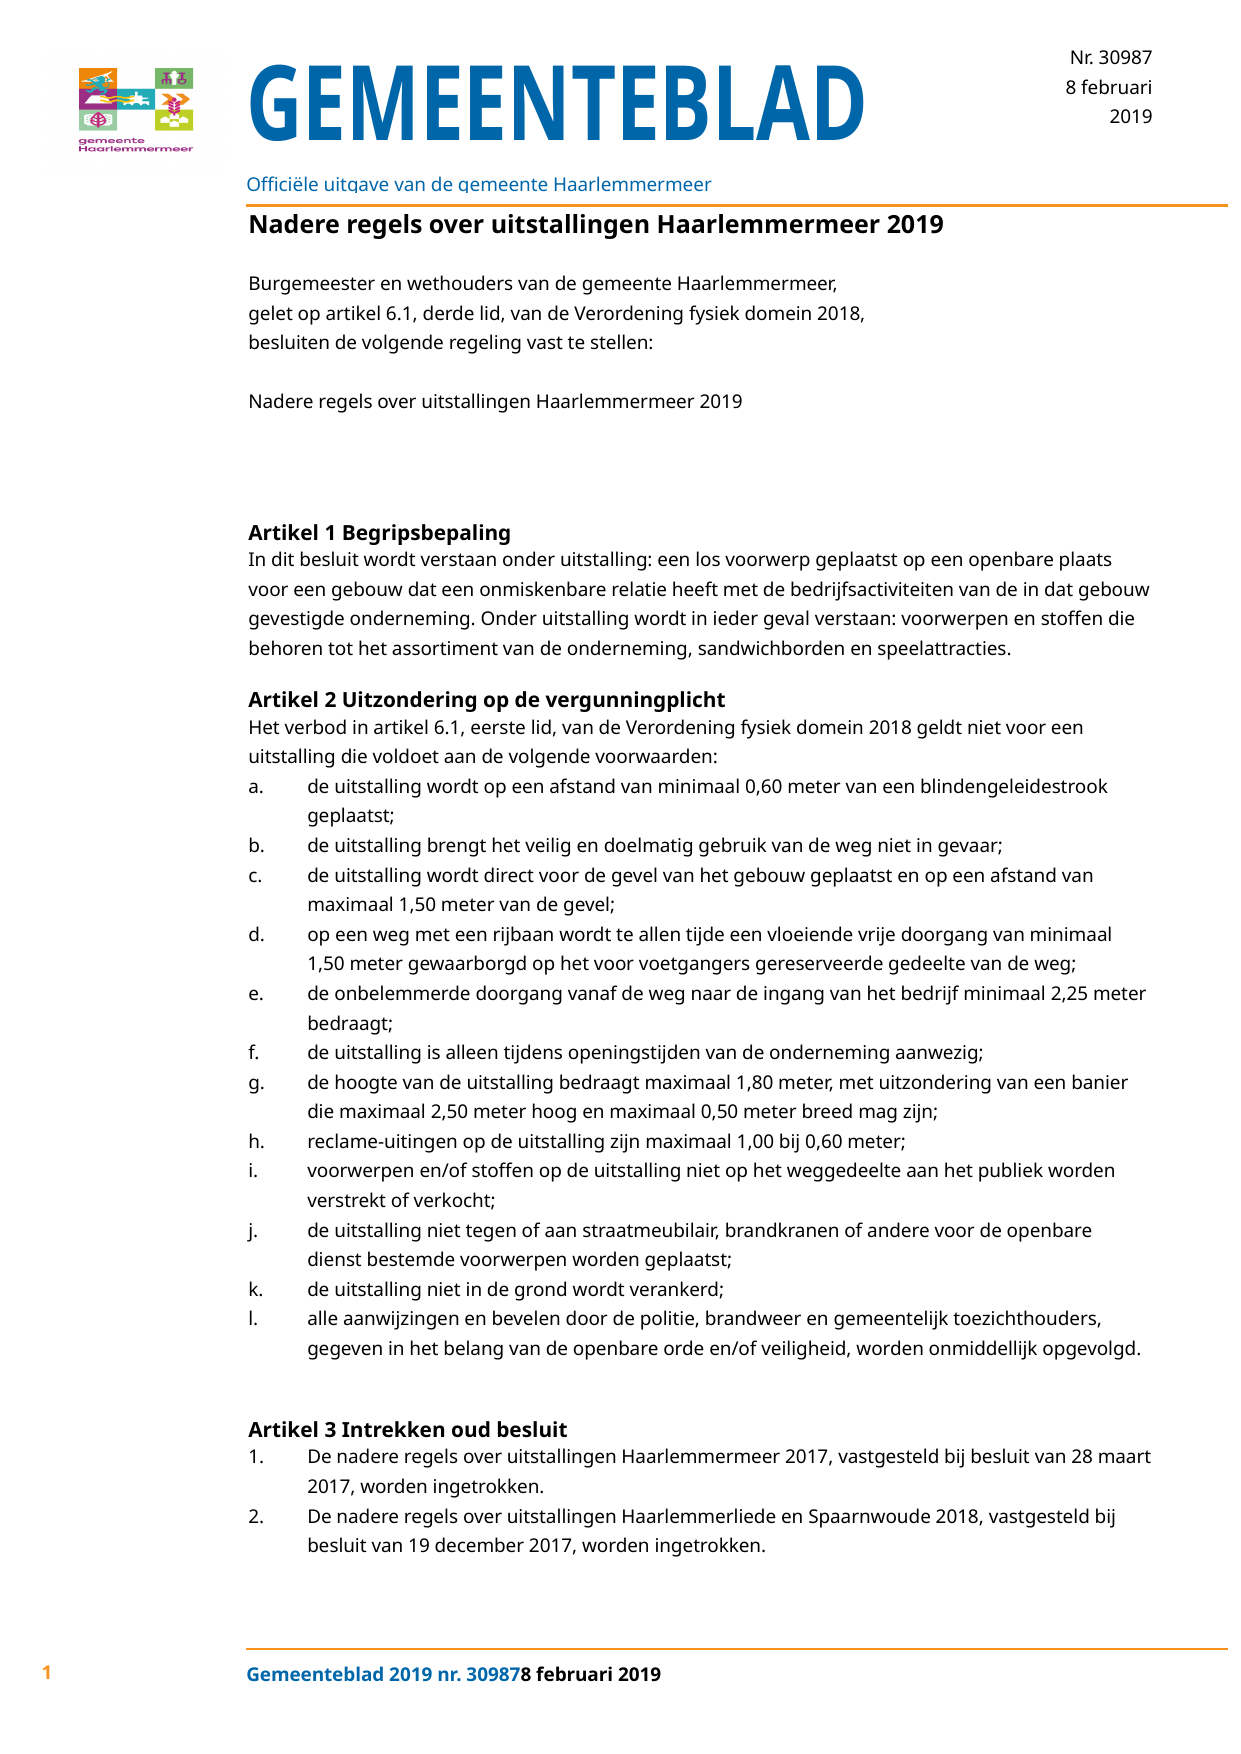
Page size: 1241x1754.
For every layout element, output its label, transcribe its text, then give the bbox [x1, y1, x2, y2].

list reclame-uitingen op de uitstalling zijn maximaal 1,00 bij 0,60 meter; [248, 1128, 1152, 1154]
list de uitstalling wordt direct voor de gevel van het gebouw geplaatst en op een afstand van maximaal 1,50 meter van de gevel; [248, 862, 1152, 917]
text besluiten de volgende regeling vast te stellen: [248, 329, 1152, 355]
text gelet op artikel 6.1, derde lid, van de Verordening fysiek domein 2018, [248, 300, 1152, 326]
list de onbelemmerde doorgang vanaf de weg naar de ingang van het bedrijf minimaal 2,25 meter bedraagt; [248, 980, 1152, 1036]
picture [41, 47, 231, 172]
list de uitstalling is alleen tijdens openingstijden van de onderneming aanwezig; [248, 1039, 1152, 1065]
list alle aanwijzingen en bevelen door de politie, brandweer en gemeentelijk toezichthouders, gegeven in het belang van de openbare orde en/of veiligheid, worden onmiddellijk opgevolgd. [248, 1306, 1152, 1361]
text Het verbod in artikel 6.1, eerste lid, van de Verordening fysiek domein 2018 geldt niet voor een uitstalling die voldoet aan de volgende voorwaarden: [248, 714, 1152, 769]
list de uitstalling wordt op een afstand van minimaal 0,60 meter van een blindengeleidestrook geplaatst; [248, 773, 1152, 828]
text Nadere regels over uitstallingen Haarlemmermeer 2019 [248, 207, 1152, 241]
text Artikel 3 Intrekken oud besluit [248, 1415, 1152, 1444]
text Burgemeester en wethouders van de gemeente Haarlemmermeer, [248, 270, 1152, 296]
text Artikel 2 Uitzondering op de vergunningplicht [248, 686, 1152, 714]
list voorwerpen en/of stoffen op de uitstalling niet op het weggedeelte aan het publiek worden verstrekt of verkocht; [248, 1158, 1152, 1213]
list de hoogte van de uitstalling bedraagt maximaal 1,80 meter, met uitzondering van een banier die maximaal 2,50 meter hoog en maximaal 0,50 meter breed mag zijn; [248, 1069, 1152, 1124]
list op een weg met een rijbaan wordt te allen tijde een vloeiende vrije doorgang van minimaal 1,50 meter gewaarborgd op het voor voetgangers gereserveerde gedeelte van de weg; [248, 921, 1152, 976]
list De nadere regels over uitstallingen Haarlemmermeer 2017, vastgesteld bij besluit van 28 maart 2017, worden ingetrokken. [248, 1444, 1152, 1499]
list De nadere regels over uitstallingen Haarlemmerliede en Spaarnwoude 2018, vastgesteld bij besluit van 19 december 2017, worden ingetrokken. [248, 1503, 1152, 1558]
list de uitstalling brengt het veilig en doelmatig gebruik van de weg niet in gevaar; [248, 832, 1152, 858]
text Nadere regels over uitstallingen Haarlemmermeer 2019 [248, 389, 1152, 414]
text In dit besluit wordt verstaan onder uitstalling: een los voorwerp geplaatst op een openbare plaats voor een gebouw dat een onmiskenbare relatie heeft met de bedrijfsactiviteiten van de in dat gebouw gevestigde onderneming. Onder uitstalling wordt in ieder geval verstaan: voorwerpen en stoffen die behoren tot het assortiment van de onderneming, sandwichborden en speelattracties. [248, 546, 1152, 661]
list de uitstalling niet in de grond wordt verankerd; [248, 1276, 1152, 1302]
text Artikel 1 Begripsbepaling [248, 518, 1152, 546]
list de uitstalling niet tegen of aan straatmeubilair, brandkranen of andere voor de openbare dienst bestemde voorwerpen worden geplaatst; [248, 1217, 1152, 1272]
